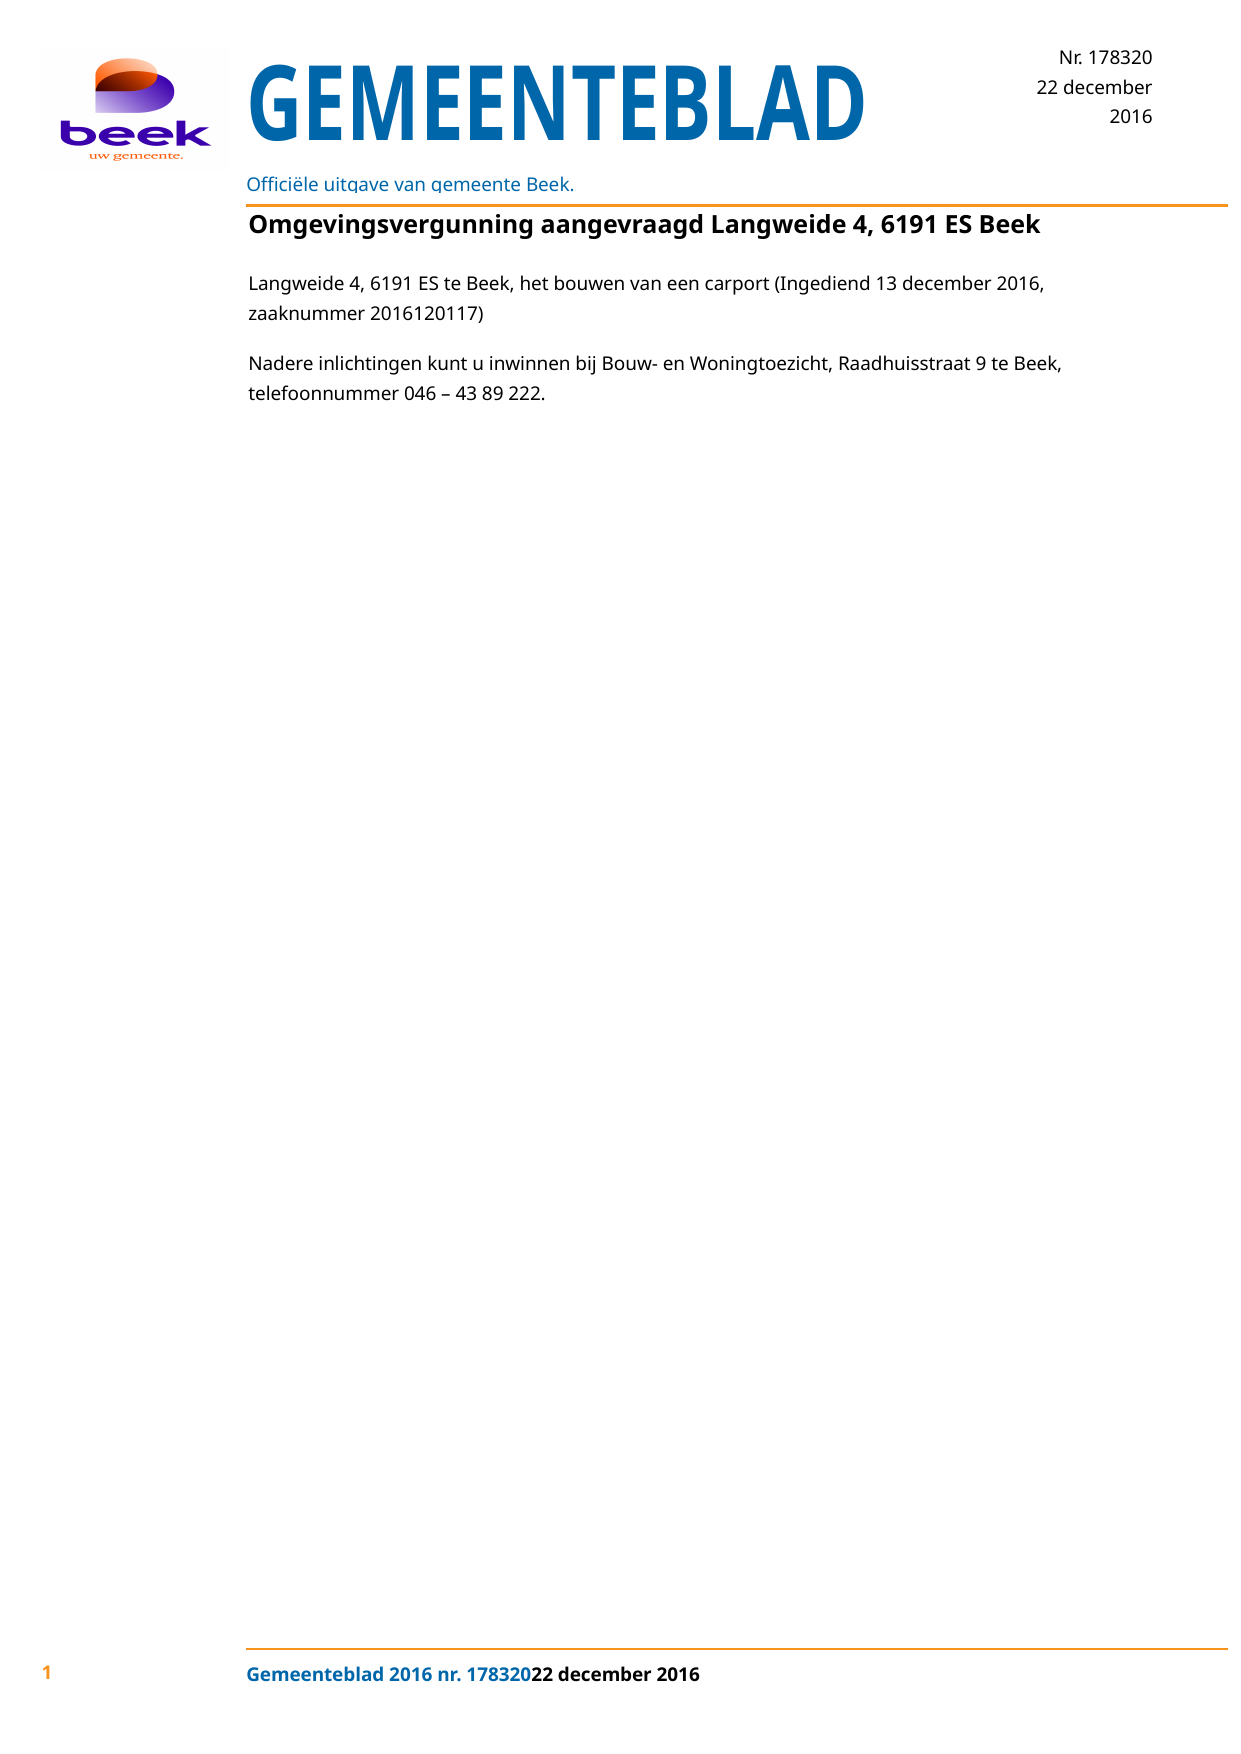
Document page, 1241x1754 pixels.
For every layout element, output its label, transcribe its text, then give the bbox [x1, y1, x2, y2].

text Omgevingsvergunning aangevraagd Langweide 4, 6191 ES Beek [248, 207, 1152, 241]
text Nadere inlichtingen kunt u inwinnen bij Bouw- en Woningtoezicht, Raadhuisstraat 9 te Beek, telefoonnummer 046 – 43 89 222. [248, 350, 1152, 406]
picture [41, 47, 231, 172]
text Langweide 4, 6191 ES te Beek, het bouwen van een carport (Ingediend 13 december 2016, zaaknummer 2016120117) [248, 270, 1152, 326]
